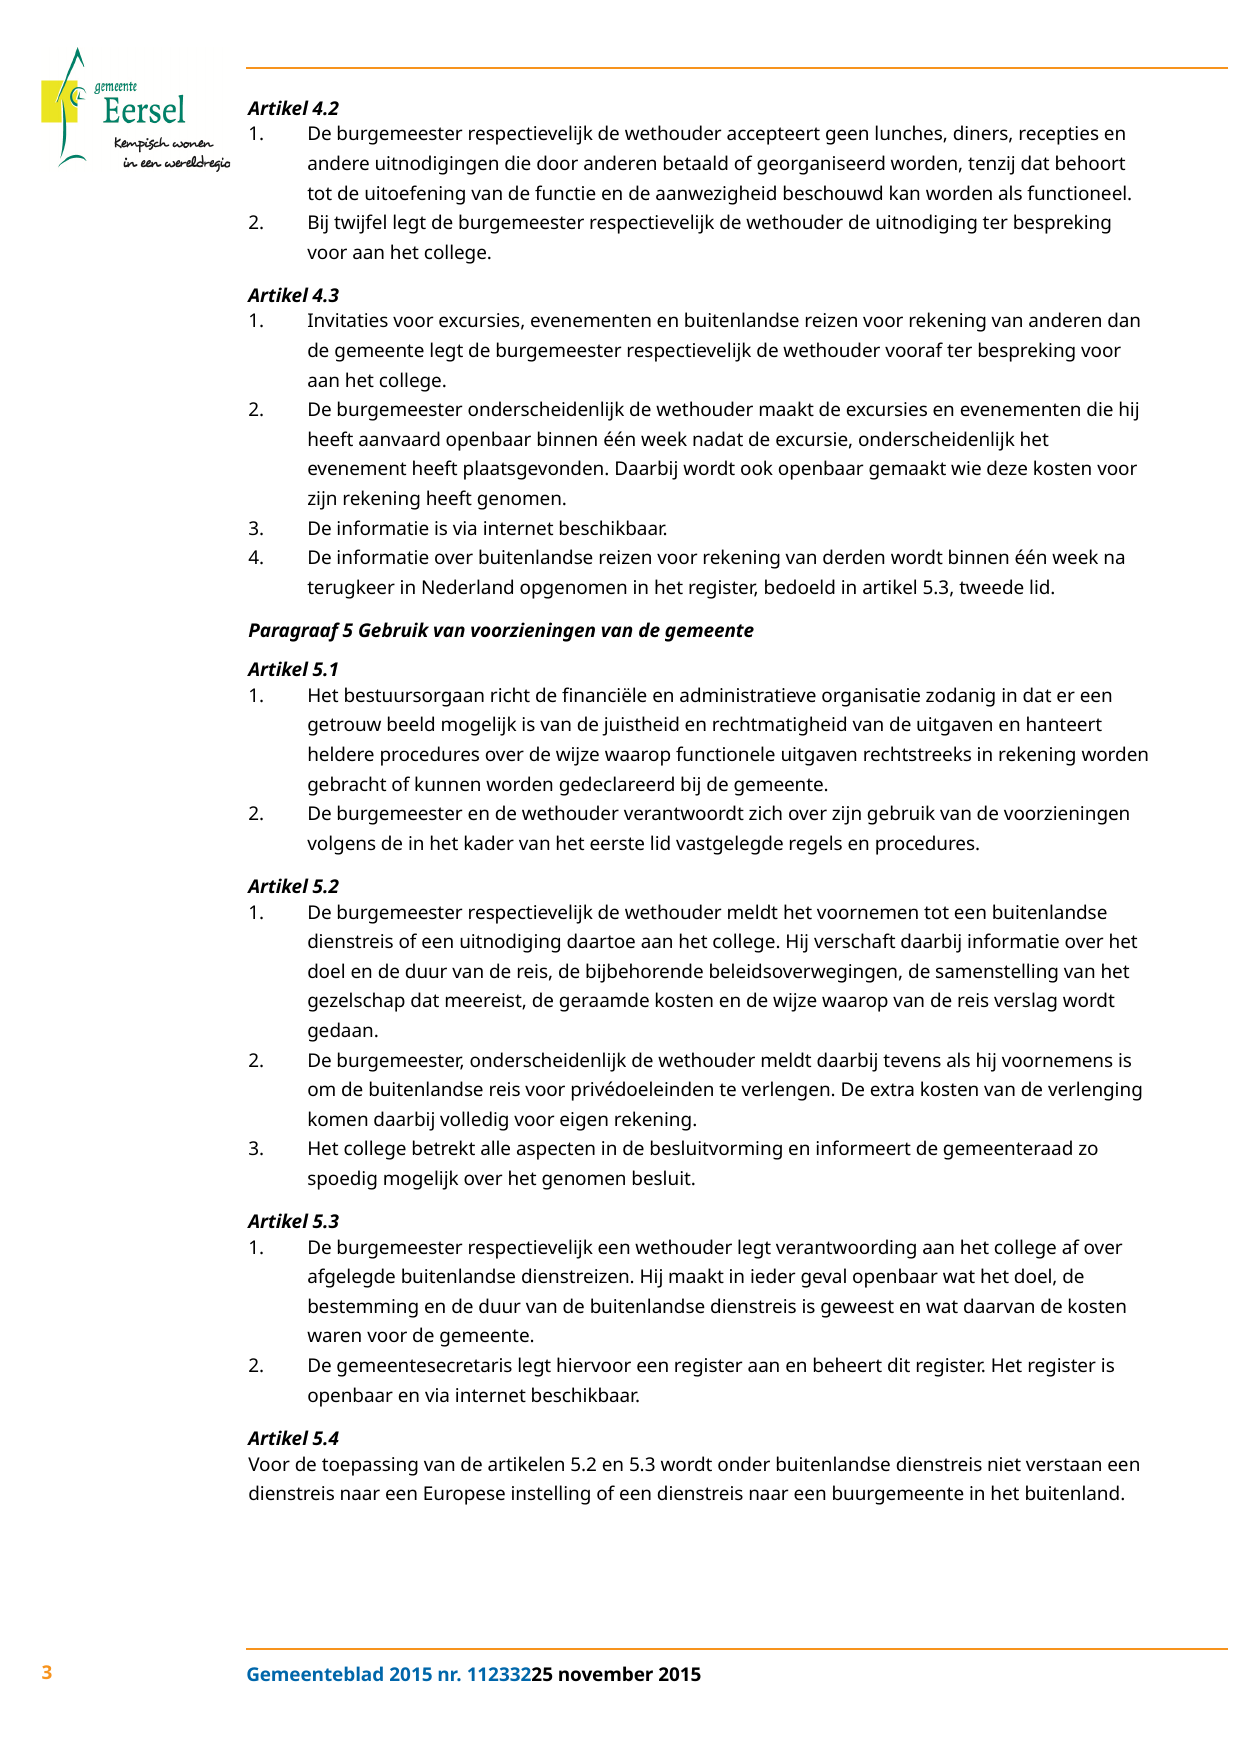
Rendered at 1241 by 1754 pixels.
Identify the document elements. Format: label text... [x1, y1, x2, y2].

list De burgemeester en de wethouder verantwoordt zich over zijn gebruik van de voorzieningen volgens de in het kader van het eerste lid vastgelegde regels en procedures. [248, 800, 1152, 856]
text Artikel 5.1 [248, 656, 1152, 682]
list Invitaties voor excursies, evenementen en buitenlandse reizen voor rekening van anderen dan de gemeente legt de burgemeester respectievelijk de wethouder vooraf ter bespreking voor aan het college. [248, 308, 1152, 393]
list De burgemeester, onderscheidenlijk de wethouder meldt daarbij tevens als hij voornemens is om de buitenlandse reis voor privédoeleinden te verlengen. De extra kosten van de verlenging komen daarbij volledig voor eigen rekening. [248, 1047, 1152, 1132]
picture [41, 47, 231, 172]
text Artikel 5.4 [248, 1425, 1152, 1451]
text Paragraaf 5 Gebruik van voorzieningen van de gemeente [248, 617, 1152, 643]
text Artikel 5.3 [248, 1208, 1152, 1234]
list De burgemeester respectievelijk de wethouder meldt het voornemen tot een buitenlandse dienstreis of een uitnodiging daartoe aan het college. Hij verschaft daarbij informatie over het doel en de duur van de reis, de bijbehorende beleidsoverwegingen, de samenstelling van het gezelschap dat meereist, de geraamde kosten en de wijze waarop van de reis verslag wordt gedaan. [248, 899, 1152, 1043]
list Bij twijfel legt de burgemeester respectievelijk de wethouder de uitnodiging ter bespreking voor aan het college. [248, 209, 1152, 264]
list De informatie over buitenlandse reizen voor rekening van derden wordt binnen één week na terugkeer in Nederland opgenomen in het register, bedoeld in artikel 5.3, tweede lid. [248, 544, 1152, 600]
list De informatie is via internet beschikbaar. [248, 515, 1152, 541]
text Artikel 5.2 [248, 873, 1152, 899]
list De burgemeester onderscheidenlijk de wethouder maakt de excursies en evenementen die hij heeft aanvaard openbaar binnen één week nadat de excursie, onderscheidenlijk het evenement heeft plaatsgevonden. Daarbij wordt ook openbaar gemaakt wie deze kosten voor zijn rekening heeft genomen. [248, 396, 1152, 511]
list De burgemeester respectievelijk de wethouder accepteert geen lunches, diners, recepties en andere uitnodigingen die door anderen betaald of georganiseerd worden, tenzij dat behoort tot de uitoefening van de functie en de aanwezigheid beschouwd kan worden als functioneel. [248, 121, 1152, 205]
text Artikel 4.2 [248, 95, 1152, 121]
list Het college betrekt alle aspecten in de besluitvorming en informeert de gemeenteraad zo spoedig mogelijk over het genomen besluit. [248, 1136, 1152, 1191]
list De gemeentesecretaris legt hiervoor een register aan en beheert dit register. Het register is openbaar en via internet beschikbaar. [248, 1352, 1152, 1408]
text Artikel 4.3 [248, 282, 1152, 308]
list De burgemeester respectievelijk een wethouder legt verantwoording aan het college af over afgelegde buitenlandse dienstreizen. Hij maakt in ieder geval openbaar wat het doel, de bestemming en de duur van de buitenlandse dienstreis is geweest en wat daarvan de kosten waren voor de gemeente. [248, 1234, 1152, 1348]
text Voor de toepassing van de artikelen 5.2 en 5.3 wordt onder buitenlandse dienstreis niet verstaan een dienstreis naar een Europese instelling of een dienstreis naar een buurgemeente in het buitenland. [248, 1451, 1152, 1506]
list Het bestuursorgaan richt de financiële en administratieve organisatie zodanig in dat er een getrouw beeld mogelijk is van de juistheid en rechtmatigheid van de uitgaven en hanteert heldere procedures over de wijze waarop functionele uitgaven rechtstreeks in rekening worden gebracht of kunnen worden gedeclareerd bij de gemeente. [248, 682, 1152, 797]
